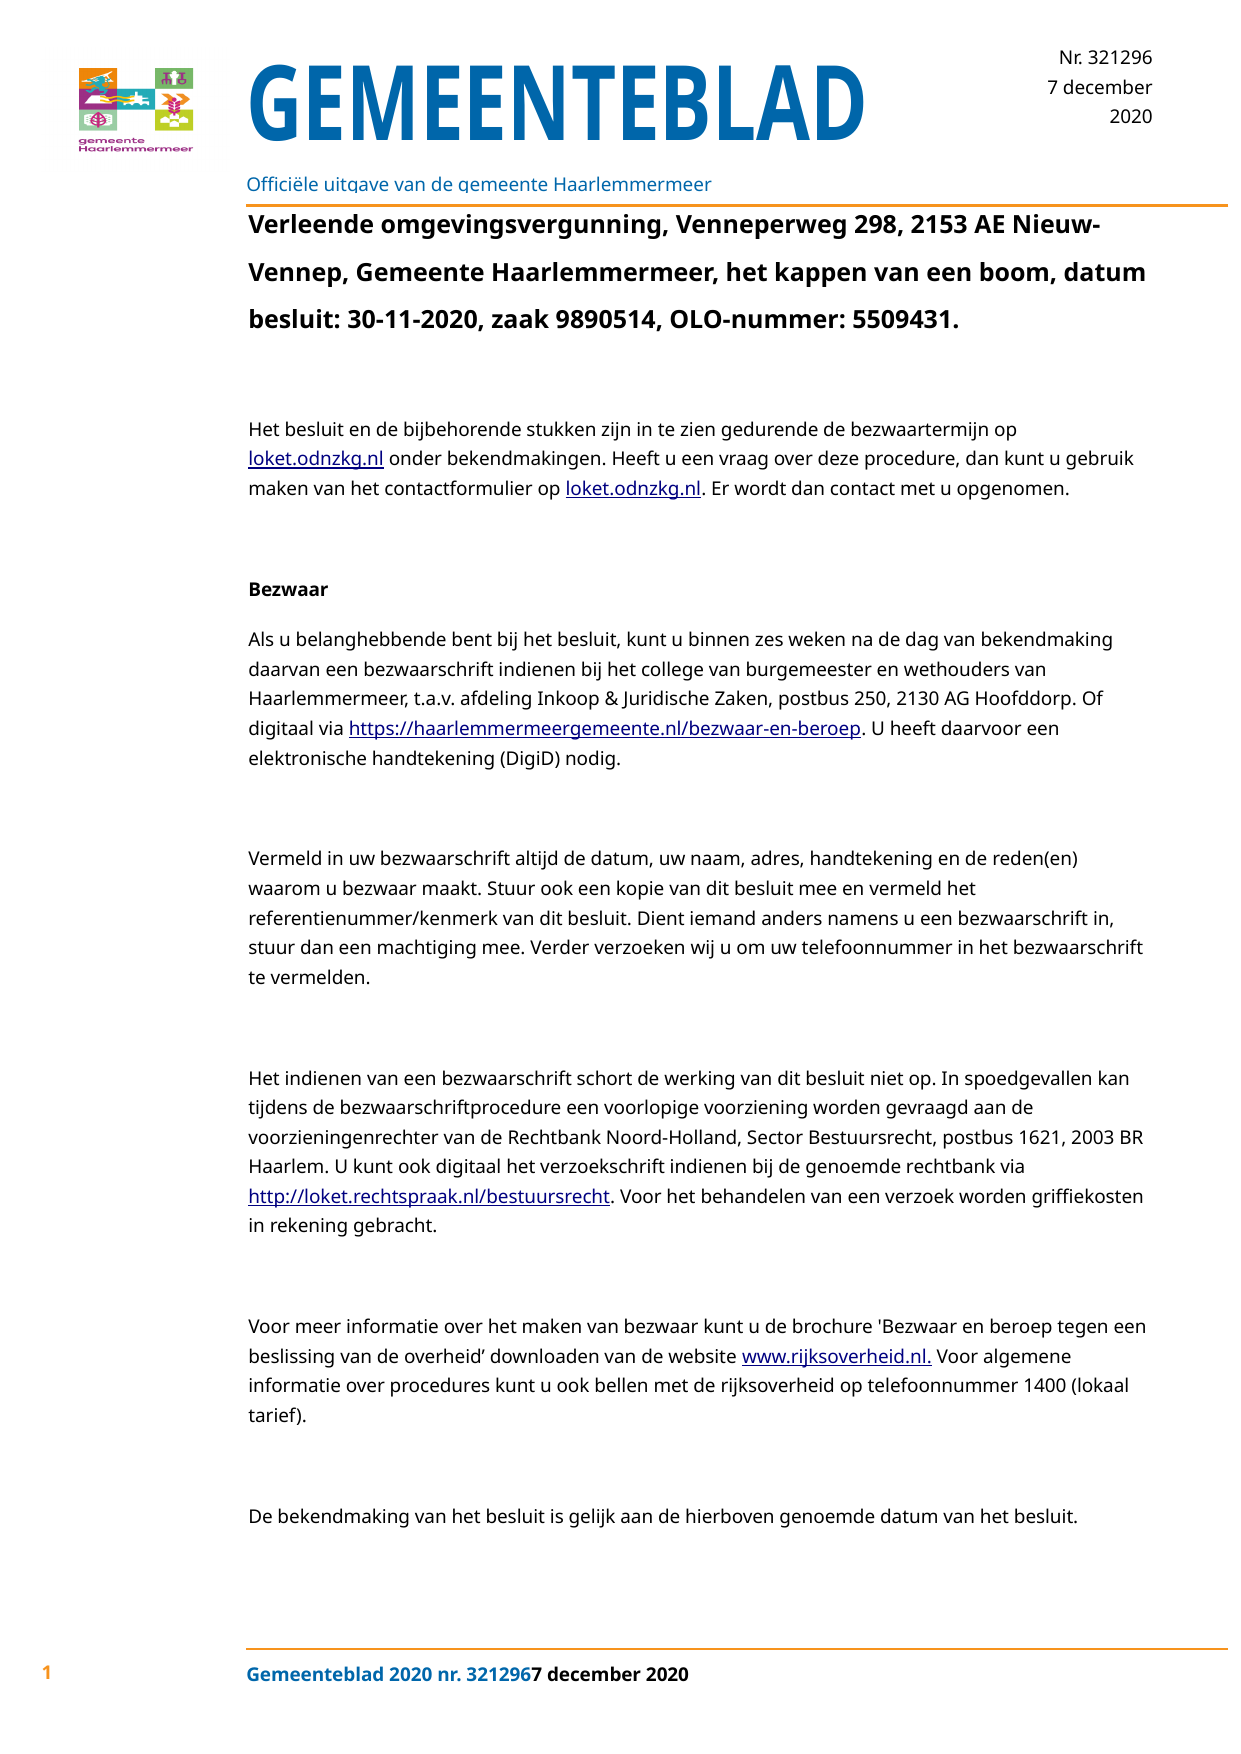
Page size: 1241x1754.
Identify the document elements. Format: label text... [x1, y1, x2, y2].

text Verleende omgevingsvergunning, Venneperweg 298, 2153 AE Nieuw-Vennep, Gemeente Haarlemmermeer, het kappen van een boom, datum besluit: 30-11-2020, zaak 9890514, OLO-nummer: 5509431. [248, 207, 1152, 336]
text Het indienen van een bezwaarschrift schort de werking van dit besluit niet op. In spoedgevallen kan tijdens de bezwaarschriftprocedure een voorlopige voorziening worden gevraagd aan de voorzieningenrechter van de Rechtbank Noord-Holland, Sector Bestuursrecht, postbus 1621, 2003 BR Haarlem. U kunt ook digitaal het verzoekschrift indienen bij de genoemde rechtbank via http://loket.rechtspraak.nl/bestuursrecht. Voor het behandelen van een verzoek worden griffiekosten in rekening gebracht. [248, 1065, 1152, 1238]
picture [41, 47, 231, 172]
text Bezwaar [248, 576, 1152, 602]
text Vermeld in uw bezwaarschrift altijd de datum, uw naam, adres, handtekening en de reden(en) waarom u bezwaar maakt. Stuur ook een kopie van dit besluit mee en vermeld het referentienummer/kenmerk van dit besluit. Dient iemand anders namens u een bezwaarschrift in, stuur dan een machtiging mee. Verder verzoeken wij u om uw telefoonnummer in het bezwaarschrift te vermelden. [248, 846, 1152, 989]
text De bekendmaking van het besluit is gelijk aan de hierboven genoemde datum van het besluit. [248, 1503, 1152, 1529]
text Als u belanghebbende bent bij het besluit, kunt u binnen zes weken na de dag van bekendmaking daarvan een bezwaarschrift indienen bij het college van burgemeester en wethouders van Haarlemmermeer, t.a.v. afdeling Inkoop & Juridische Zaken, postbus 250, 2130 AG Hoofddorp. Of digitaal via https://haarlemmermeergemeente.nl/bezwaar-en-beroep. U heeft daarvoor een elektronische handtekening (DigiD) nodig. [248, 626, 1152, 770]
text Het besluit en de bijbehorende stukken zijn in te zien gedurende de bezwaartermijn op loket.odnzkg.nl onder bekendmakingen. Heeft u een vraag over deze procedure, dan kunt u gebruik maken van het contactformulier op loket.odnzkg.nl. Er wordt dan contact met u opgenomen. [248, 416, 1152, 501]
text Voor meer informatie over het maken van bezwaar kunt u de brochure 'Bezwaar en beroep tegen een beslissing van de overheid’ downloaden van de website www.rijksoverheid.nl. Voor algemene informatie over procedures kunt u ook bellen met de rijksoverheid op telefoonnummer 1400 (lokaal tarief). [248, 1313, 1152, 1428]
